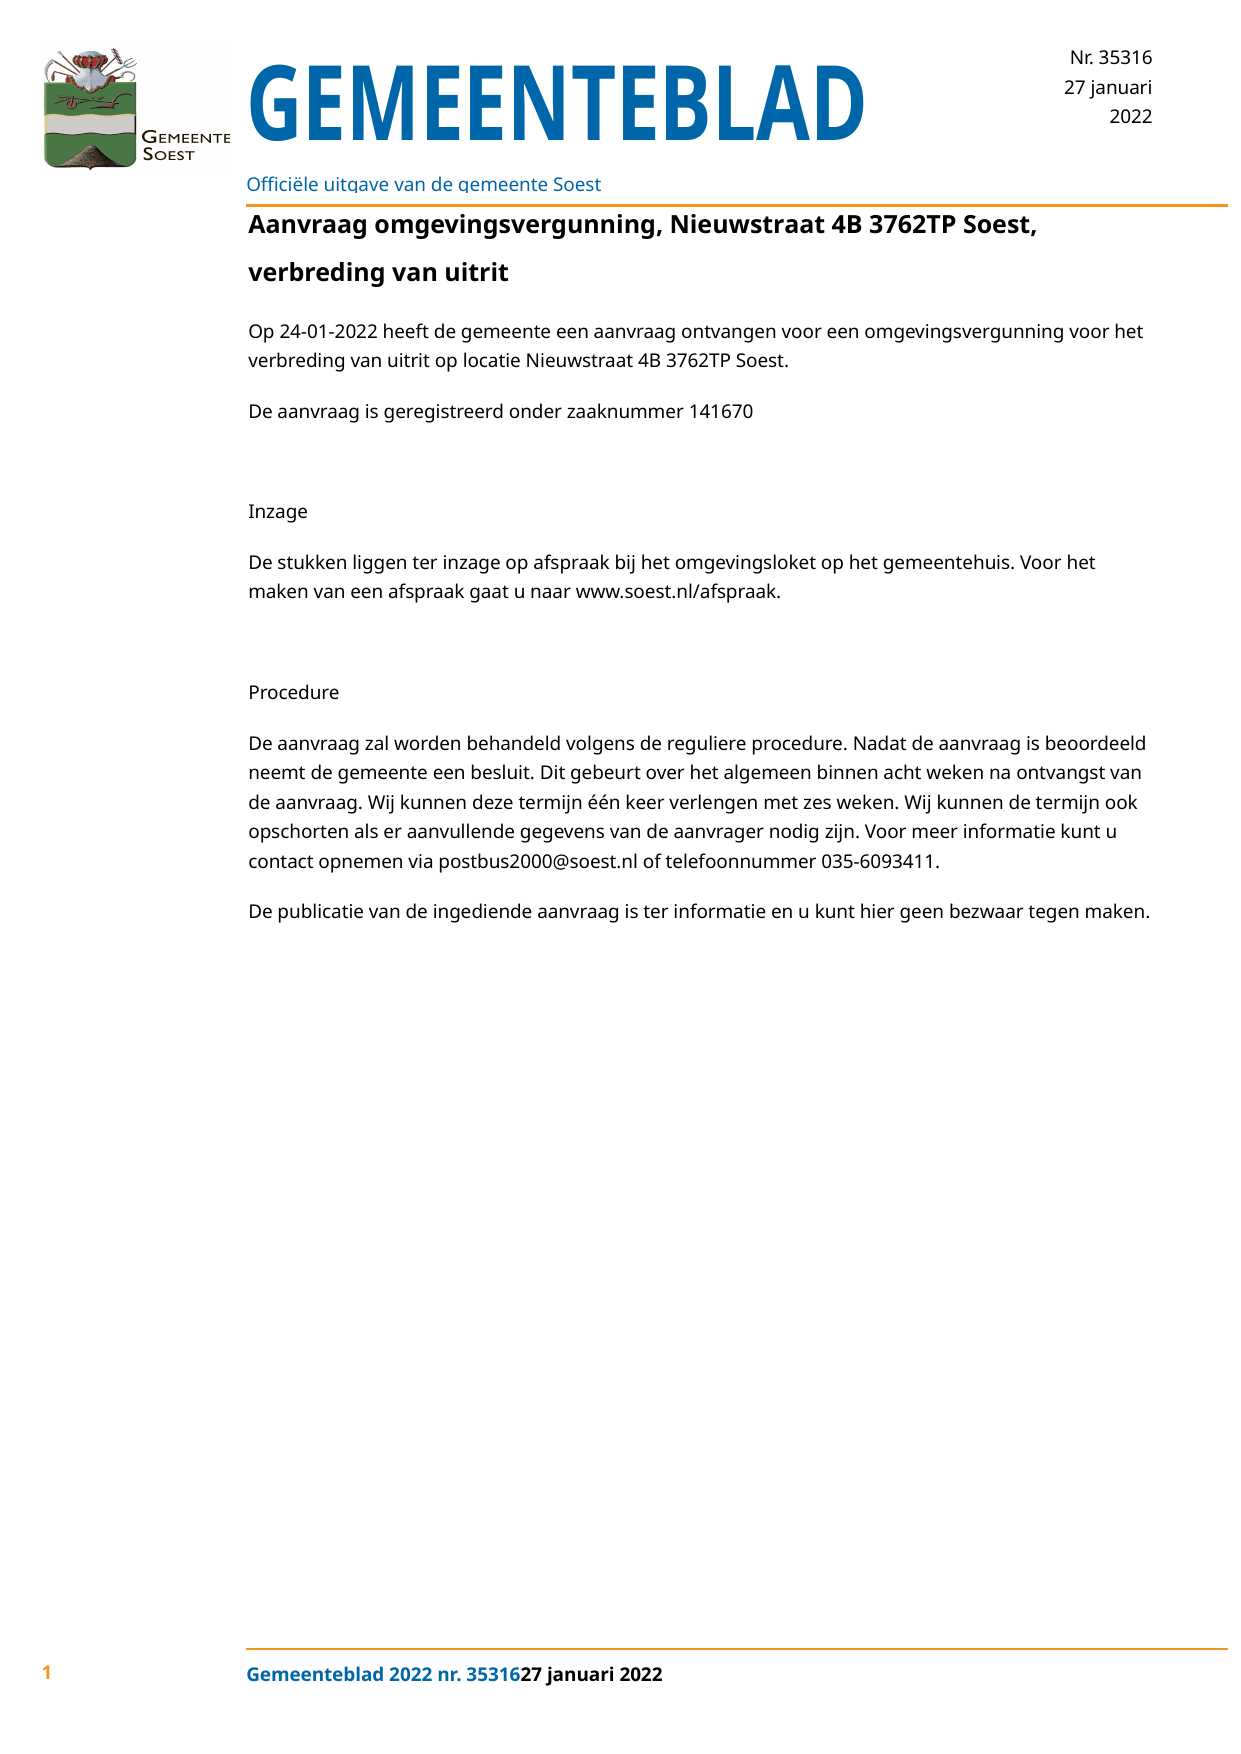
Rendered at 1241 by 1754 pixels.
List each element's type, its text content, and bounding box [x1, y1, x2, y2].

text De publicatie van de ingediende aanvraag is ter informatie en u kunt hier geen bezwaar tegen maken. [248, 899, 1152, 924]
picture [41, 47, 231, 172]
text De aanvraag zal worden behandeld volgens de reguliere procedure. Nadat de aanvraag is beoordeeld neemt de gemeente een besluit. Dit gebeurt over het algemeen binnen acht weken na ontvangst van de aanvraag. Wij kunnen deze termijn één keer verlengen met zes weken. Wij kunnen de termijn ook opschorten als er aanvullende gegevens van de aanvrager nodig zijn. Voor meer informatie kunt u contact opnemen via postbus2000@soest.nl of telefoonnummer 035-6093411. [248, 730, 1152, 874]
text De aanvraag is geregistreerd onder zaaknummer 141670 [248, 398, 1152, 424]
text Procedure [248, 679, 1152, 705]
text Aanvraag omgevingsvergunning, Nieuwstraat 4B 3762TP Soest, verbreding van uitrit [248, 207, 1152, 288]
text De stukken liggen ter inzage op afspraak bij het omgevingsloket op het gemeentehuis. Voor het maken van een afspraak gaat u naar www.soest.nl/afspraak. [248, 549, 1152, 604]
text Op 24-01-2022 heeft de gemeente een aanvraag ontvangen voor een omgevingsvergunning voor het verbreding van uitrit op locatie Nieuwstraat 4B 3762TP Soest. [248, 318, 1152, 373]
text Inzage [248, 499, 1152, 524]
